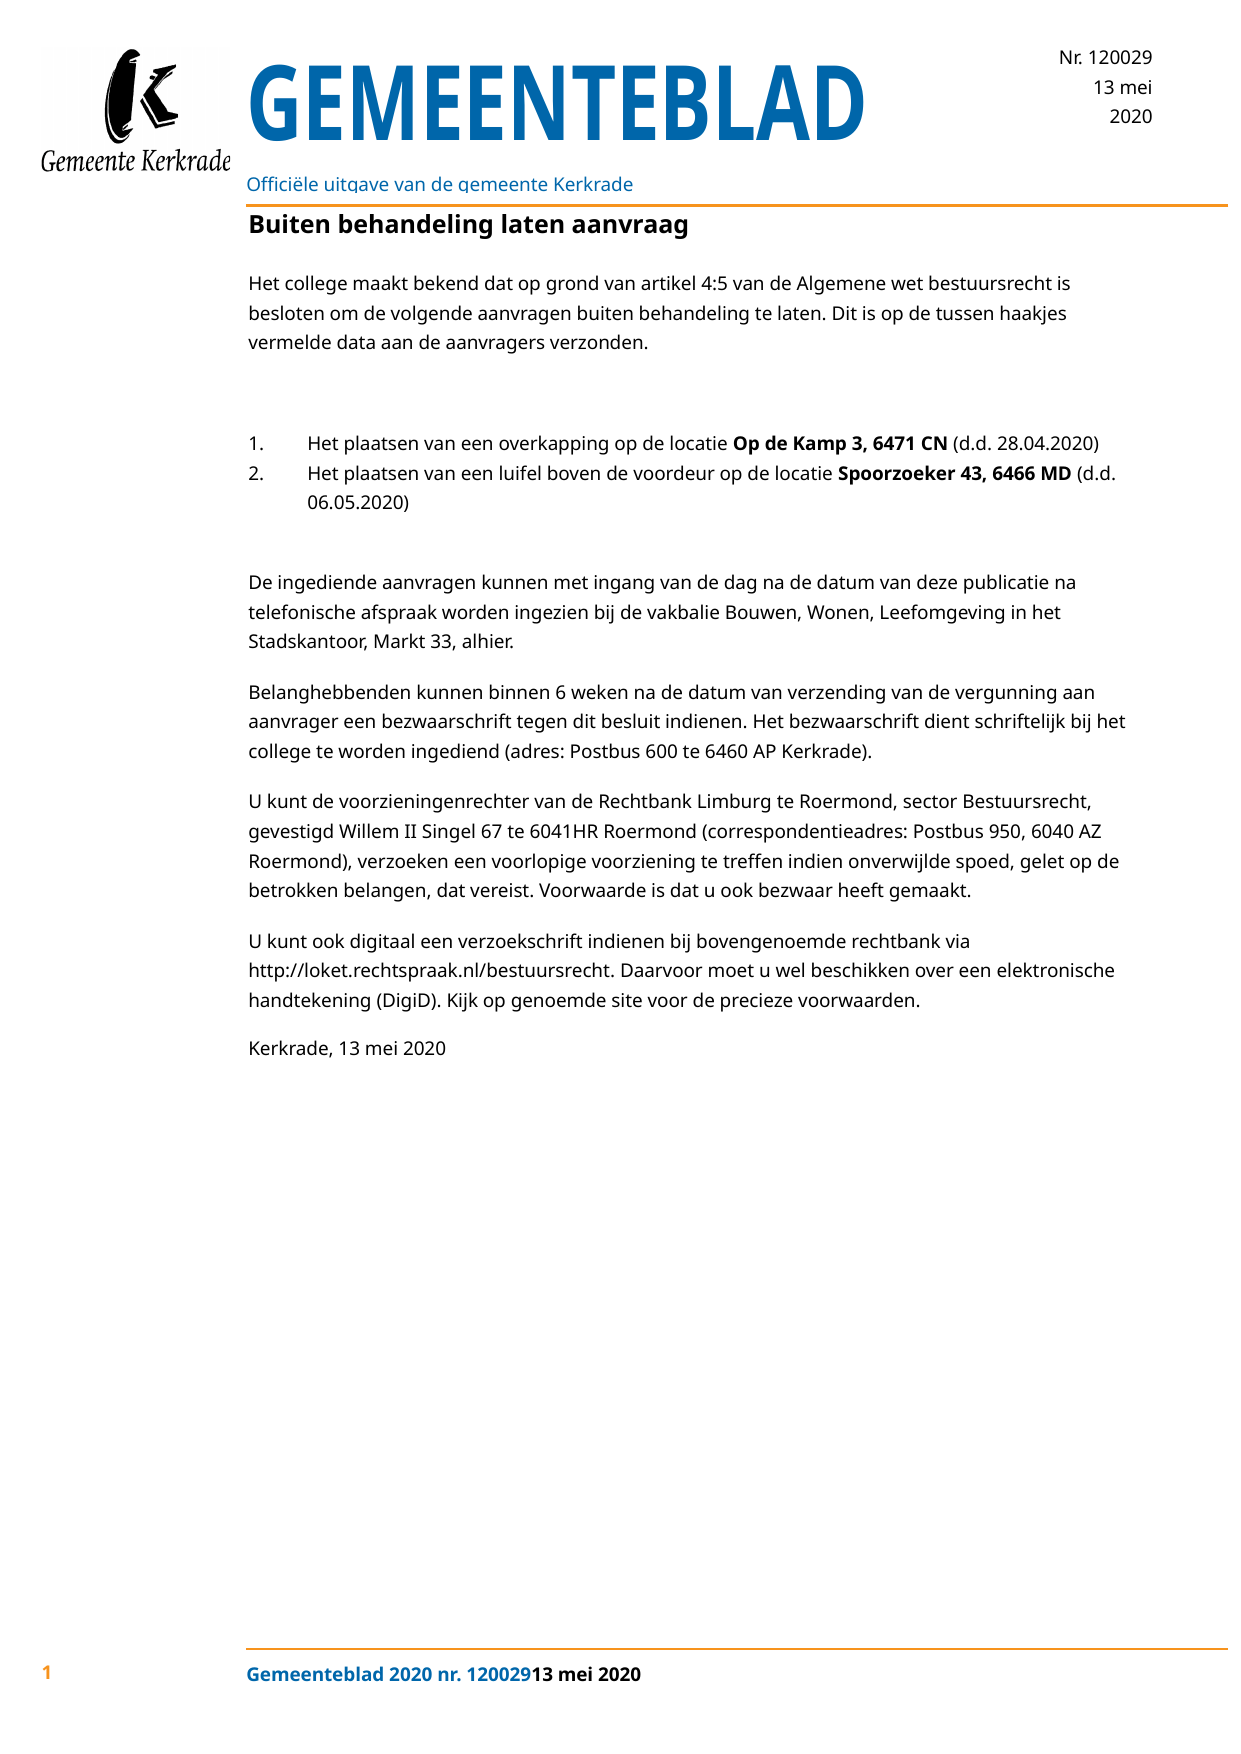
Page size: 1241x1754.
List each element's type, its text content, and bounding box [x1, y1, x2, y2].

list Het plaatsen van een luifel boven de voordeur op de locatie Spoorzoeker 43, 6466 MD (d.d. 06.05.2020) [248, 460, 1152, 515]
text Het college maakt bekend dat op grond van artikel 4:5 van de Algemene wet bestuursrecht is besloten om de volgende aanvragen buiten behandeling te laten. Dit is op de tussen haakjes vermelde data aan de aanvragers verzonden. [248, 270, 1152, 355]
text U kunt de voorzieningenrechter van de Rechtbank Limburg te Roermond, sector Bestuursrecht, gevestigd Willem II Singel 67 te 6041HR Roermond (correspondentieadres: Postbus 950, 6040 AZ Roermond), verzoeken een voorlopige voorziening te treffen indien onverwijlde spoed, gelet op de betrokken belangen, dat vereist. Voorwaarde is dat u ook bezwaar heeft gemaakt. [248, 789, 1152, 903]
text Buiten behandeling laten aanvraag [248, 207, 1152, 241]
text Belanghebbenden kunnen binnen 6 weken na de datum van verzending van de vergunning aan aanvrager een bezwaarschrift tegen dit besluit indienen. Het bezwaarschrift dient schriftelijk bij het college te worden ingediend (adres: Postbus 600 te 6460 AP Kerkrade). [248, 679, 1152, 764]
text De ingediende aanvragen kunnen met ingang van de dag na de datum van deze publicatie na telefonische afspraak worden ingezien bij de vakbalie Bouwen, Wonen, Leefomgeving in het Stadskantoor, Markt 33, alhier. [248, 569, 1152, 654]
list Het plaatsen van een overkapping op de locatie Op de Kamp 3, 6471 CN (d.d. 28.04.2020) [248, 430, 1152, 456]
text Kerkrade, 13 mei 2020 [248, 1035, 1152, 1061]
text U kunt ook digitaal een verzoekschrift indienen bij bovengenoemde rechtbank via http://loket.rechtspraak.nl/bestuursrecht. Daarvoor moet u wel beschikken over een elektronische handtekening (DigiD). Kijk op genoemde site voor de precieze voorwaarden. [248, 928, 1152, 1013]
picture [41, 47, 231, 172]
